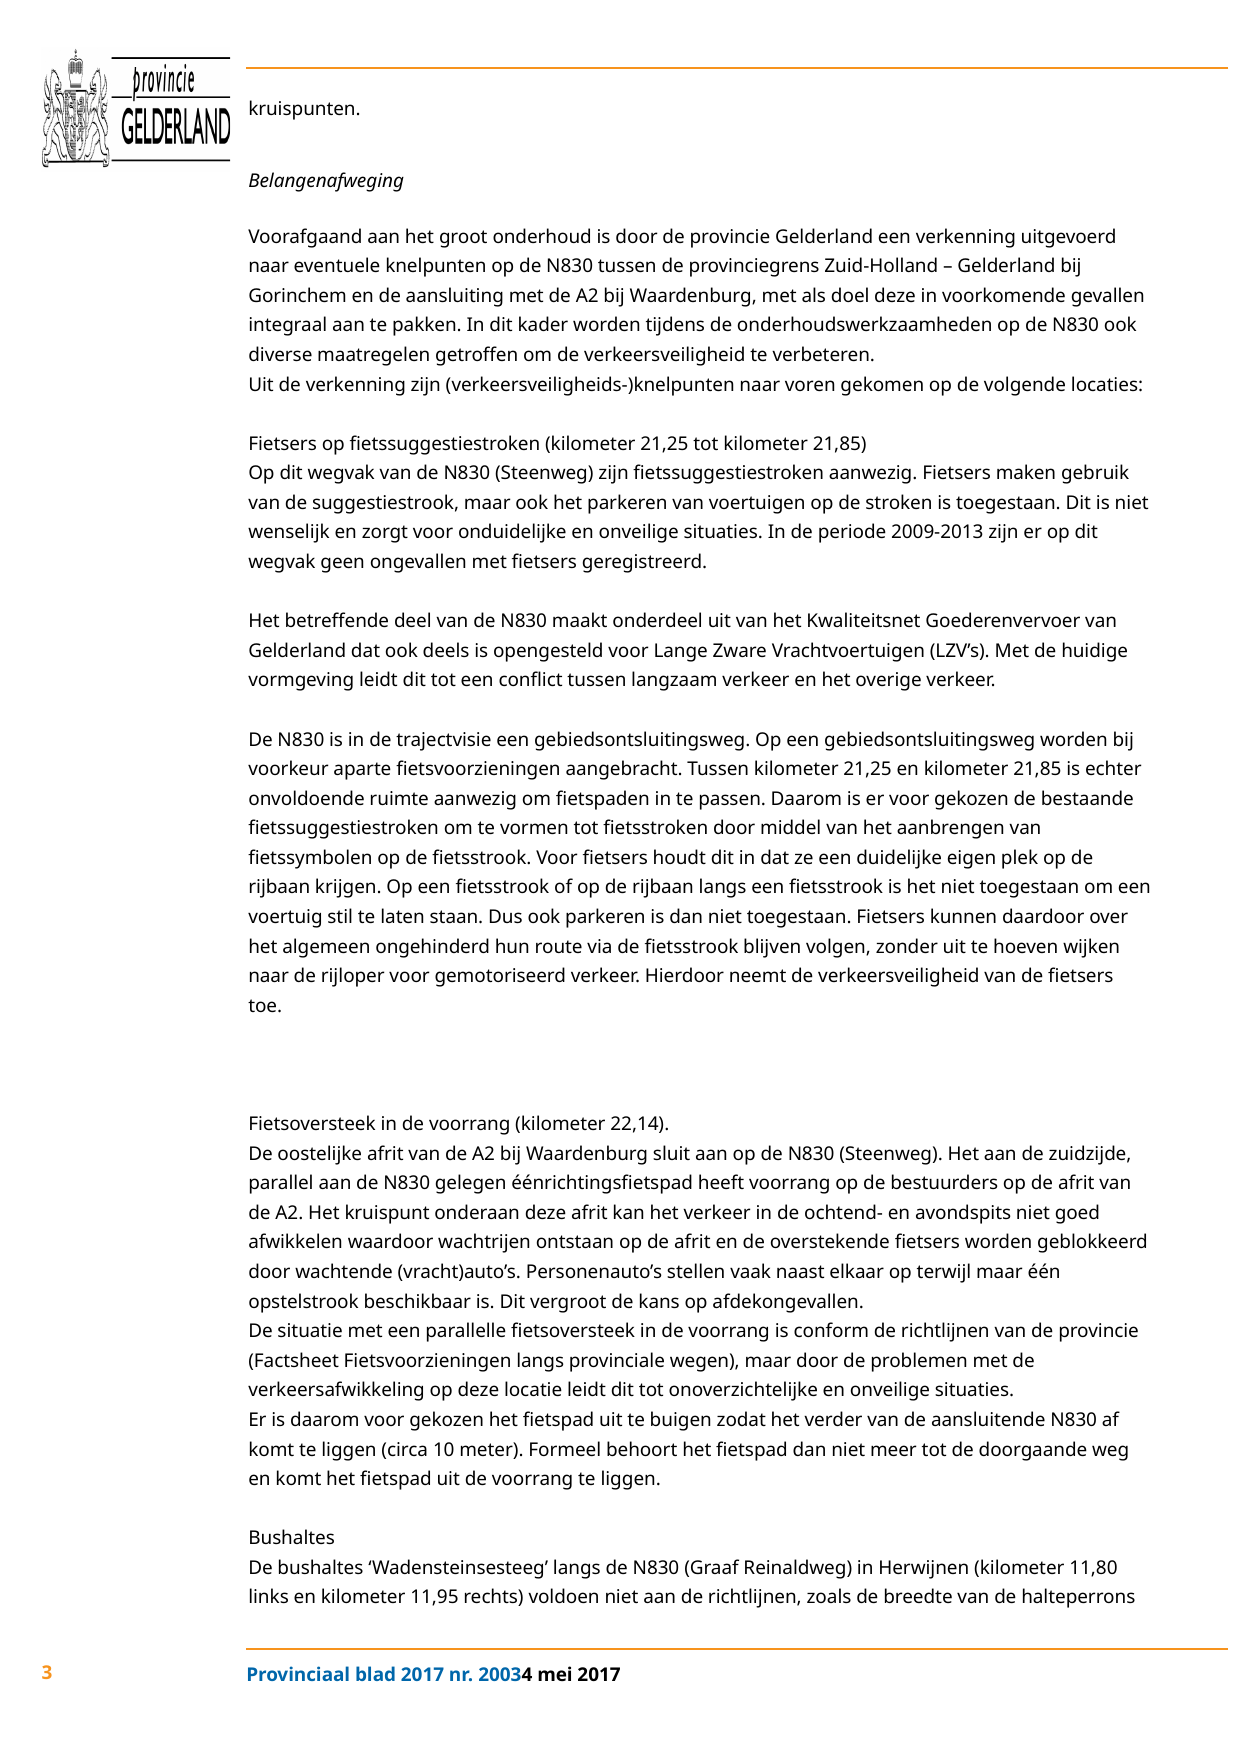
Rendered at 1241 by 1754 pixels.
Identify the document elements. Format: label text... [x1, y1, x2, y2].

text Bushaltes [248, 1524, 1152, 1550]
text Voorafgaand aan het groot onderhoud is door de provincie Gelderland een verkenning uitgevoerd naar eventuele knelpunten op de N830 tussen de provinciegrens Zuid-Holland – Gelderland bij Gorinchem en de aansluiting met de A2 bij Waardenburg, met als doel deze in voorkomende gevallen integraal aan te pakken. In dit kader worden tijdens de onderhoudswerkzaamheden op de N830 ook diverse maatregelen getroffen om de verkeersveiligheid te verbeteren. [248, 223, 1152, 367]
picture [41, 47, 231, 172]
text Belangenafweging [248, 167, 1152, 193]
text kruispunten. [248, 95, 1152, 121]
text Er is daarom voor gekozen het fietspad uit te buigen zodat het verder van de aansluitende N830 af komt te liggen (circa 10 meter). Formeel behoort het fietspad dan niet meer tot de doorgaande weg en komt het fietspad uit de voorrang te liggen. [248, 1406, 1152, 1491]
text Uit de verkenning zijn (verkeersveiligheids-)knelpunten naar voren gekomen op de volgende locaties: [248, 371, 1152, 396]
text De N830 is in de trajectvisie een gebiedsontsluitingsweg. Op een gebiedsontsluitingsweg worden bij voorkeur aparte fietsvoorzieningen aangebracht. Tussen kilometer 21,25 en kilometer 21,85 is echter onvoldoende ruimte aanwezig om fietspaden in te passen. Daarom is er voor gekozen de bestaande fietssuggestiestroken om te vormen tot fietsstroken door middel van het aanbrengen van fietssymbolen op de fietsstrook. Voor fietsers houdt dit in dat ze een duidelijke eigen plek op de rijbaan krijgen. Op een fietsstrook of op de rijbaan langs een fietsstrook is het niet toegestaan om een voertuig stil te laten staan. Dus ook parkeren is dan niet toegestaan. Fietsers kunnen daardoor over het algemeen ongehinderd hun route via de fietsstrook blijven volgen, zonder uit te hoeven wijken naar de rijloper voor gemotoriseerd verkeer. Hierdoor neemt de verkeersveiligheid van de fietsers toe. [248, 726, 1152, 1018]
text Fietsoversteek in de voorrang (kilometer 22,14). [248, 1110, 1152, 1136]
text Op dit wegvak van de N830 (Steenweg) zijn fietssuggestiestroken aanwezig. Fietsers maken gebruik van de suggestiestrook, maar ook het parkeren van voertuigen op de stroken is toegestaan. Dit is niet wenselijk en zorgt voor onduidelijke en onveilige situaties. In de periode 2009-2013 zijn er op dit wegvak geen ongevallen met fietsers geregistreerd. [248, 459, 1152, 574]
text Fietsers op fietssuggestiestroken (kilometer 21,25 tot kilometer 21,85) [248, 430, 1152, 456]
text De bushaltes ‘Wadensteinsesteeg’ langs de N830 (Graaf Reinaldweg) in Herwijnen (kilometer 11,80 links en kilometer 11,95 rechts) voldoen niet aan de richtlijnen, zoals de breedte van de halteperrons [248, 1554, 1152, 1609]
text De oostelijke afrit van de A2 bij Waardenburg sluit aan op de N830 (Steenweg). Het aan de zuidzijde, parallel aan de N830 gelegen éénrichtingsfietspad heeft voorrang op de bestuurders op de afrit van de A2. Het kruispunt onderaan deze afrit kan het verkeer in de ochtend- en avondspits niet goed afwikkelen waardoor wachtrijen ontstaan op de afrit en de overstekende fietsers worden geblokkeerd door wachtende (vracht)auto’s. Personenauto’s stellen vaak naast elkaar op terwijl maar één opstelstrook beschikbaar is. Dit vergroot de kans op afdekongevallen. [248, 1140, 1152, 1313]
text De situatie met een parallelle fietsoversteek in de voorrang is conform de richtlijnen van de provincie (Factsheet Fietsvoorzieningen langs provinciale wegen), maar door de problemen met de verkeersafwikkeling op deze locatie leidt dit tot onoverzichtelijke en onveilige situaties. [248, 1317, 1152, 1402]
text Het betreffende deel van de N830 maakt onderdeel uit van het Kwaliteitsnet Goederenvervoer van Gelderland dat ook deels is opengesteld voor Lange Zware Vrachtvoertuigen (LZV’s). Met de huidige vormgeving leidt dit tot een conflict tussen langzaam verkeer en het overige verkeer. [248, 607, 1152, 692]
